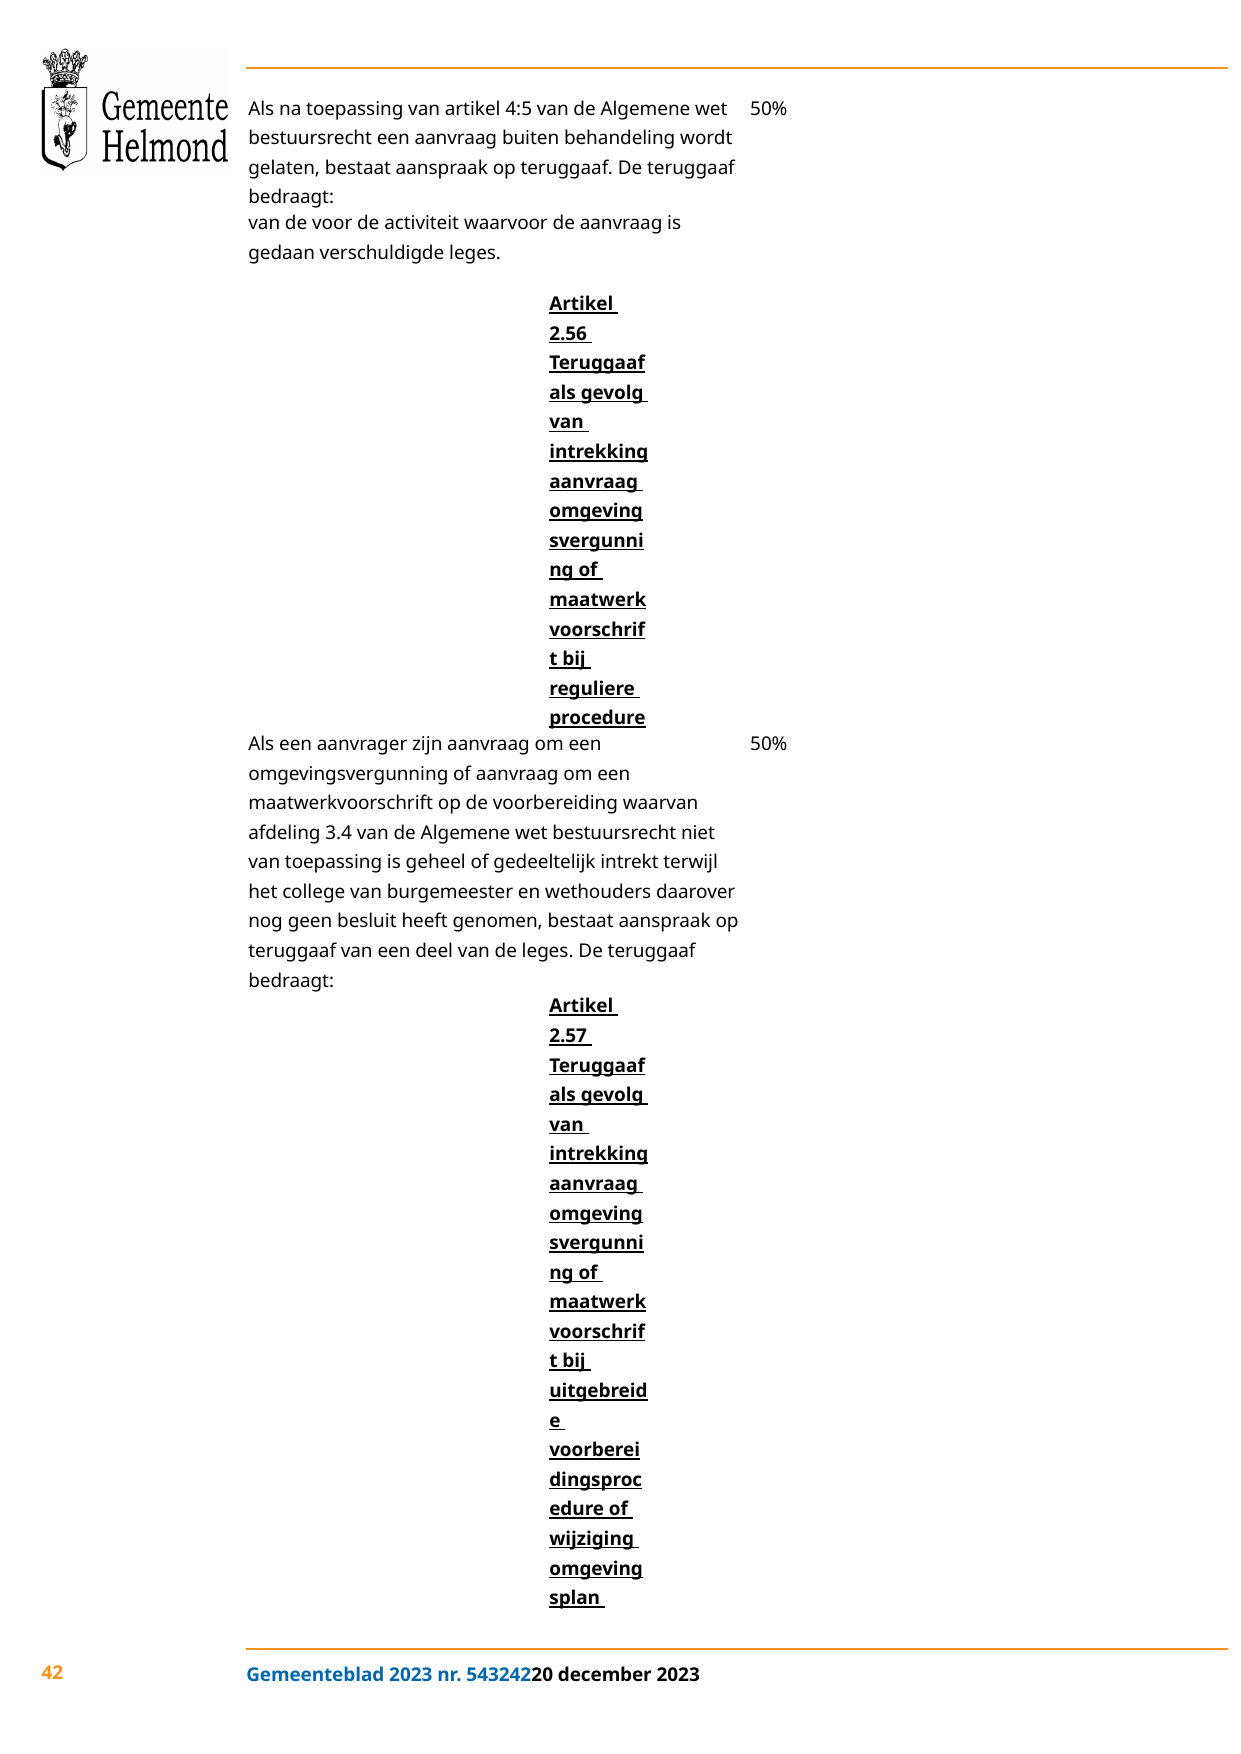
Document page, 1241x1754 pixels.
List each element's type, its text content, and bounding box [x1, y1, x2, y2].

table_cell 50% [750, 730, 1152, 993]
table_cell [750, 265, 1152, 290]
table_cell [650, 993, 1051, 1610]
table_cell [1051, 993, 1152, 1610]
table_cell Als na toepassing van artikel 4:5 van de Algemene wet bestuursrecht een aanvraag buiten behandeling wordt gelaten, bestaat aanspraak op teruggaaf. De teruggaaf bedraagt: [248, 95, 750, 209]
table_cell [650, 290, 1051, 730]
table_cell [248, 993, 549, 1610]
table_cell 50% [750, 95, 1152, 209]
table_cell [750, 209, 1152, 264]
table_cell [1051, 290, 1152, 730]
table_cell Als een aanvrager zijn aanvraag om een omgevingsvergunning of aanvraag om een maatwerkvoorschrift op de voorbereiding waarvan afdeling 3.4 van de Algemene wet bestuursrecht niet van toepassing is geheel of gedeeltelijk intrekt terwijl het college van burgemeester en wethouders daarover nog geen besluit heeft genomen, bestaat aanspraak op teruggaaf van een deel van de leges. De teruggaaf bedraagt: [248, 730, 750, 993]
picture [41, 47, 231, 172]
table_cell van de voor de activiteit waarvoor de aanvraag is gedaan verschuldigde leges. [248, 209, 750, 264]
table_cell Artikel 2.57 Teruggaaf als gevolg van intrekking aanvraag omgevingsvergunning of maatwerkvoorschrift bij uitgebreide voorbereidingsprocedure of wijziging omgevingsplan [549, 993, 649, 1610]
table_cell [248, 265, 750, 290]
table_cell Artikel 2.56 Teruggaaf als gevolg van intrekking aanvraag omgevingsvergunning of maatwerkvoorschrift bij reguliere procedure [549, 290, 649, 730]
table_cell [248, 290, 549, 730]
